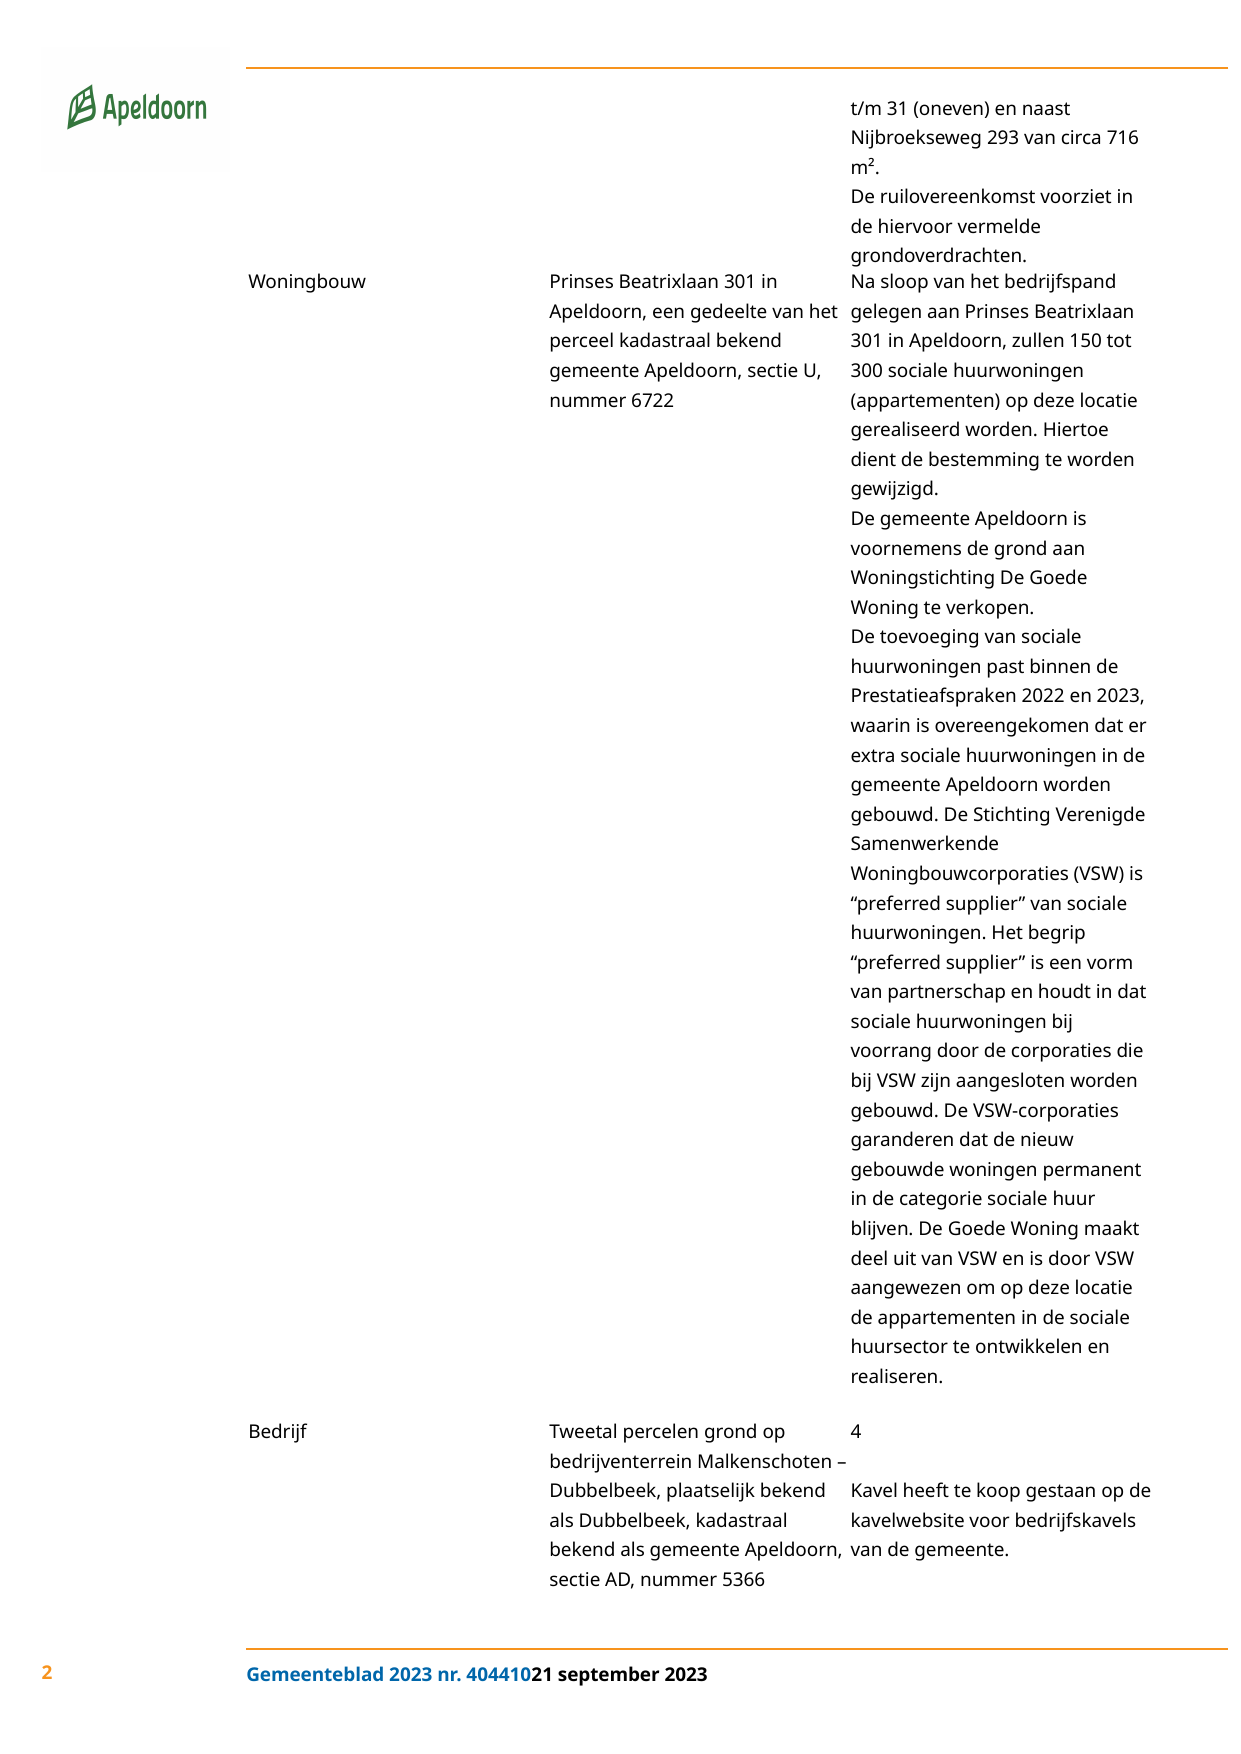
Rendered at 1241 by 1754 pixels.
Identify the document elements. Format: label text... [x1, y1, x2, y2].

table_cell 4 Kavel heeft te koop gestaan op de kavelwebsite voor bedrijfskavels van de gemeente. [850, 1418, 1152, 1592]
table_cell Tweetal percelen grond op bedrijventerrein Malkenschoten – Dubbelbeek, plaatselijk bekend als Dubbelbeek, kadastraal bekend als gemeente Apeldoorn, sectie AD, nummer 5366 [549, 1418, 850, 1592]
table_cell Prinses Beatrixlaan 301 in Apeldoorn, een gedeelte van het perceel kadastraal bekend gemeente Apeldoorn, sectie U, nummer 6722 [549, 269, 850, 1418]
table_cell Bedrijf [248, 1418, 549, 1592]
table_cell Na sloop van het bedrijfspand gelegen aan Prinses Beatrixlaan 301 in Apeldoorn, zullen 150 tot 300 sociale huurwoningen (appartementen) op deze locatie gerealiseerd worden. Hiertoe dient de bestemming te worden gewijzigd. De gemeente Apeldoorn is voornemens de grond aan Woningstichting De Goede Woning te verkopen. De toevoeging van sociale huurwoningen past binnen de Prestatieafspraken 2022 en 2023, waarin is overeengekomen dat er extra sociale huurwoningen in de gemeente Apeldoorn worden gebouwd. De Stichting Verenigde Samenwerkende Woningbouwcorporaties (VSW) is “preferred supplier” van sociale huurwoningen. Het begrip “preferred supplier” is een vorm van partnerschap en houdt in dat sociale huurwoningen bij voorrang door de corporaties die bij VSW zijn aangesloten worden gebouwd. De VSW-corporaties garanderen dat de nieuw gebouwde woningen permanent in de categorie sociale huur blijven. De Goede Woning maakt deel uit van VSW en is door VSW aangewezen om op deze locatie de appartementen in de sociale huursector te ontwikkelen en realiseren. [850, 269, 1152, 1418]
picture [41, 47, 231, 172]
table_cell [549, 95, 850, 268]
table_cell t/m 31 (oneven) en naast Nijbroekseweg 293 van circa 716 m². De ruilovereenkomst voorziet in de hiervoor vermelde grondoverdrachten. [850, 95, 1152, 268]
table_cell Woningbouw [248, 269, 549, 1418]
table_cell [248, 95, 549, 268]
